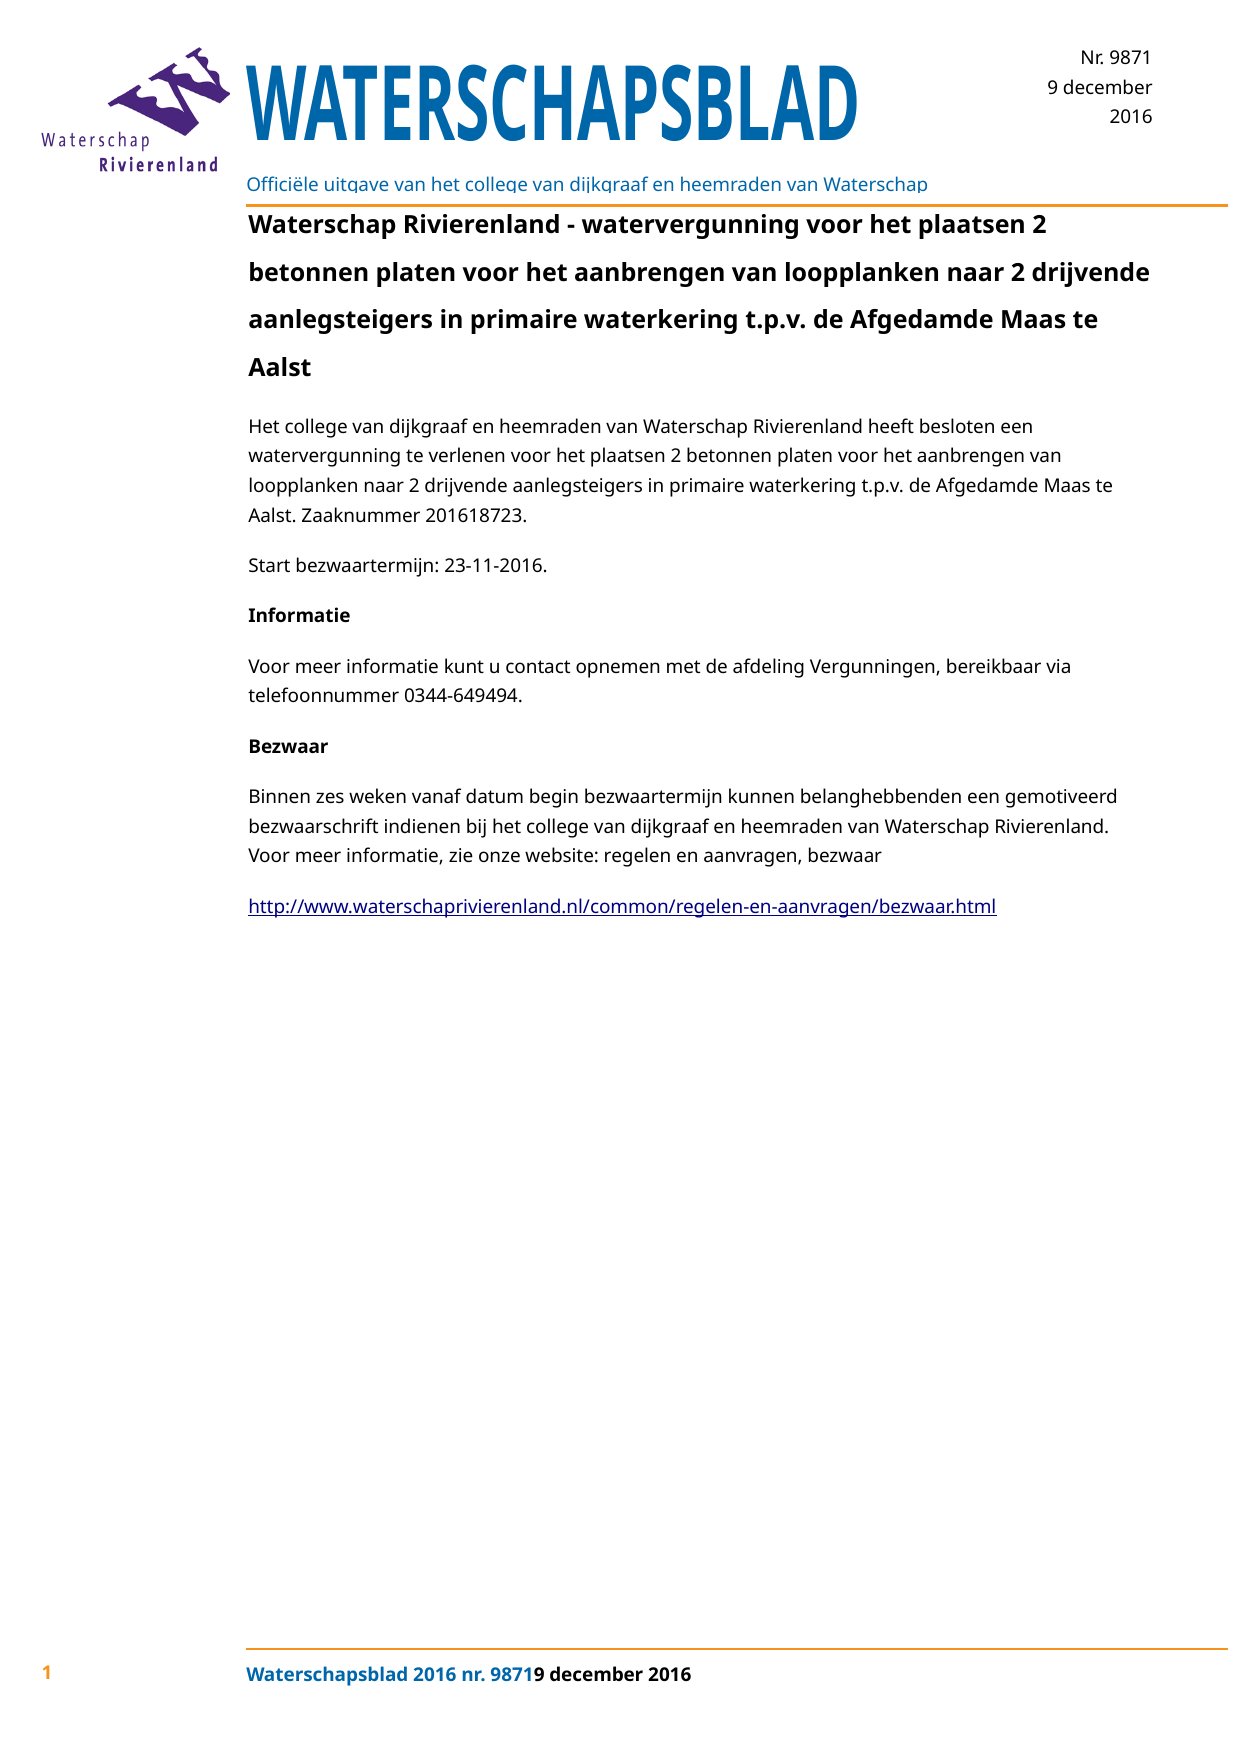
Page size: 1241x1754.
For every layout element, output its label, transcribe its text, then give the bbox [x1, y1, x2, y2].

text http://www.waterschaprivierenland.nl/common/regelen-en-aanvragen/bezwaar.html [248, 893, 1152, 919]
text Start bezwaartermijn: 23-11-2016. [248, 552, 1152, 578]
picture [41, 47, 231, 172]
text Waterschap Rivierenland - watervergunning voor het plaatsen 2 betonnen platen voor het aanbrengen van loopplanken naar 2 drijvende aanlegsteigers in primaire waterkering t.p.v. de Afgedamde Maas te Aalst [248, 207, 1152, 384]
text Informatie [248, 603, 1152, 628]
text Binnen zes weken vanaf datum begin bezwaartermijn kunnen belanghebbenden een gemotiveerd bezwaarschrift indienen bij het college van dijkgraaf en heemraden van Waterschap Rivierenland. Voor meer informatie, zie onze website: regelen en aanvragen, bezwaar [248, 783, 1152, 868]
text Het college van dijkgraaf en heemraden van Waterschap Rivierenland heeft besloten een watervergunning te verlenen voor het plaatsen 2 betonnen platen voor het aanbrengen van loopplanken naar 2 drijvende aanlegsteigers in primaire waterkering t.p.v. de Afgedamde Maas te Aalst. Zaaknummer 201618723. [248, 413, 1152, 528]
text Bezwaar [248, 733, 1152, 759]
text Voor meer informatie kunt u contact opnemen met de afdeling Vergunningen, bereikbaar via telefoonnummer 0344-649494. [248, 653, 1152, 708]
